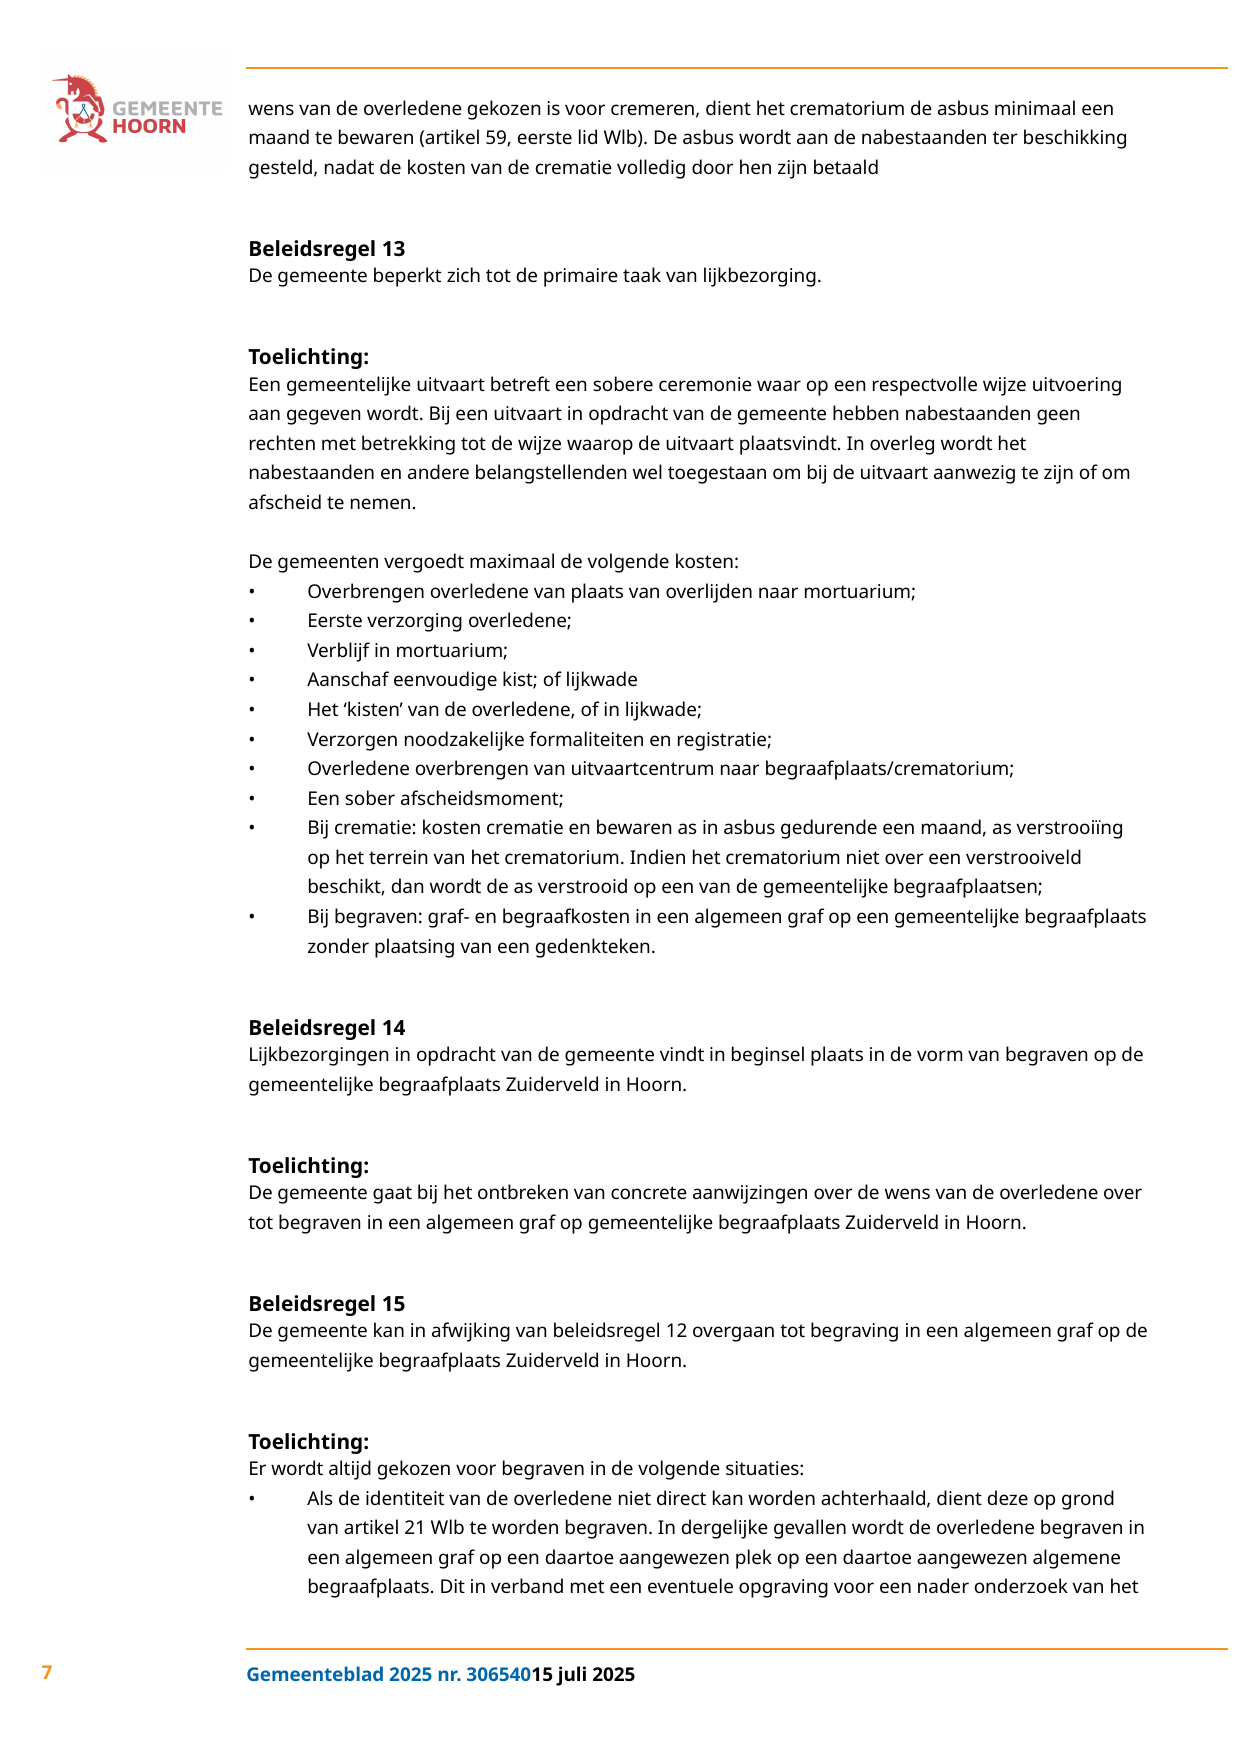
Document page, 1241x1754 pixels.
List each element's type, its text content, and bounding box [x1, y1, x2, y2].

text Een gemeentelijke uitvaart betreft een sobere ceremonie waar op een respectvolle wijze uitvoering aan gegeven wordt. Bij een uitvaart in opdracht van de gemeente hebben nabestaanden geen rechten met betrekking tot de wijze waarop de uitvaart plaatsvindt. In overleg wordt het nabestaanden en andere belangstellenden wel toegestaan om bij de uitvaart aanwezig te zijn of om afscheid te nemen. [248, 371, 1152, 515]
list Overledene overbrengen van uitvaartcentrum naar begraafplaats/crematorium; [248, 755, 1152, 781]
list Verblijf in mortuarium; [248, 637, 1152, 663]
text wens van de overledene gekozen is voor cremeren, dient het crematorium de asbus minimaal een maand te bewaren (artikel 59, eerste lid Wlb). De asbus wordt aan de nabestaanden ter beschikking gesteld, nadat de kosten van de crematie volledig door hen zijn betaald [248, 95, 1152, 180]
list Bij begraven: graf- en begraafkosten in een algemeen graf op een gemeentelijke begraafplaats zonder plaatsing van een gedenkteken. [248, 903, 1152, 959]
text Lijkbezorgingen in opdracht van de gemeente vindt in beginsel plaats in de vorm van begraven op de gemeentelijke begraafplaats Zuiderveld in Hoorn. [248, 1041, 1152, 1097]
list Overbrengen overledene van plaats van overlijden naar mortuarium; [248, 578, 1152, 604]
picture [41, 47, 231, 172]
text Toelichting: [248, 1151, 1152, 1179]
text De gemeente gaat bij het ontbreken van concrete aanwijzingen over de wens van de overledene over tot begraven in een algemeen graf op gemeentelijke begraafplaats Zuiderveld in Hoorn. [248, 1179, 1152, 1235]
list Aanschaf eenvoudige kist; of lijkwade [248, 667, 1152, 692]
text Beleidsregel 15 [248, 1289, 1152, 1317]
text De gemeenten vergoedt maximaal de volgende kosten: [248, 548, 1152, 574]
list Verzorgen noodzakelijke formaliteiten en registratie; [248, 726, 1152, 752]
text Beleidsregel 13 [248, 234, 1152, 262]
list Een sober afscheidsmoment; [248, 785, 1152, 811]
list Het ‘kisten’ van de overledene, of in lijkwade; [248, 696, 1152, 722]
text Toelichting: [248, 342, 1152, 371]
text Er wordt altijd gekozen voor begraven in de volgende situaties: [248, 1455, 1152, 1481]
text De gemeente kan in afwijking van beleidsregel 12 overgaan tot begraving in een algemeen graf op de gemeentelijke begraafplaats Zuiderveld in Hoorn. [248, 1317, 1152, 1373]
list Bij crematie: kosten crematie en bewaren as in asbus gedurende een maand, as verstrooiïng op het terrein van het crematorium. Indien het crematorium niet over een verstrooiveld beschikt, dan wordt de as verstrooid op een van de gemeentelijke begraafplaatsen; [248, 814, 1152, 899]
list Als de identiteit van de overledene niet direct kan worden achterhaald, dient deze op grond van artikel 21 Wlb te worden begraven. In dergelijke gevallen wordt de overledene begraven in een algemeen graf op een daartoe aangewezen plek op een daartoe aangewezen algemene begraafplaats. Dit in verband met een eventuele opgraving voor een nader onderzoek van het [248, 1485, 1152, 1599]
text De gemeente beperkt zich tot de primaire taak van lijkbezorging. [248, 262, 1152, 288]
text Beleidsregel 14 [248, 1013, 1152, 1041]
list Eerste verzorging overledene; [248, 607, 1152, 633]
text Toelichting: [248, 1427, 1152, 1455]
